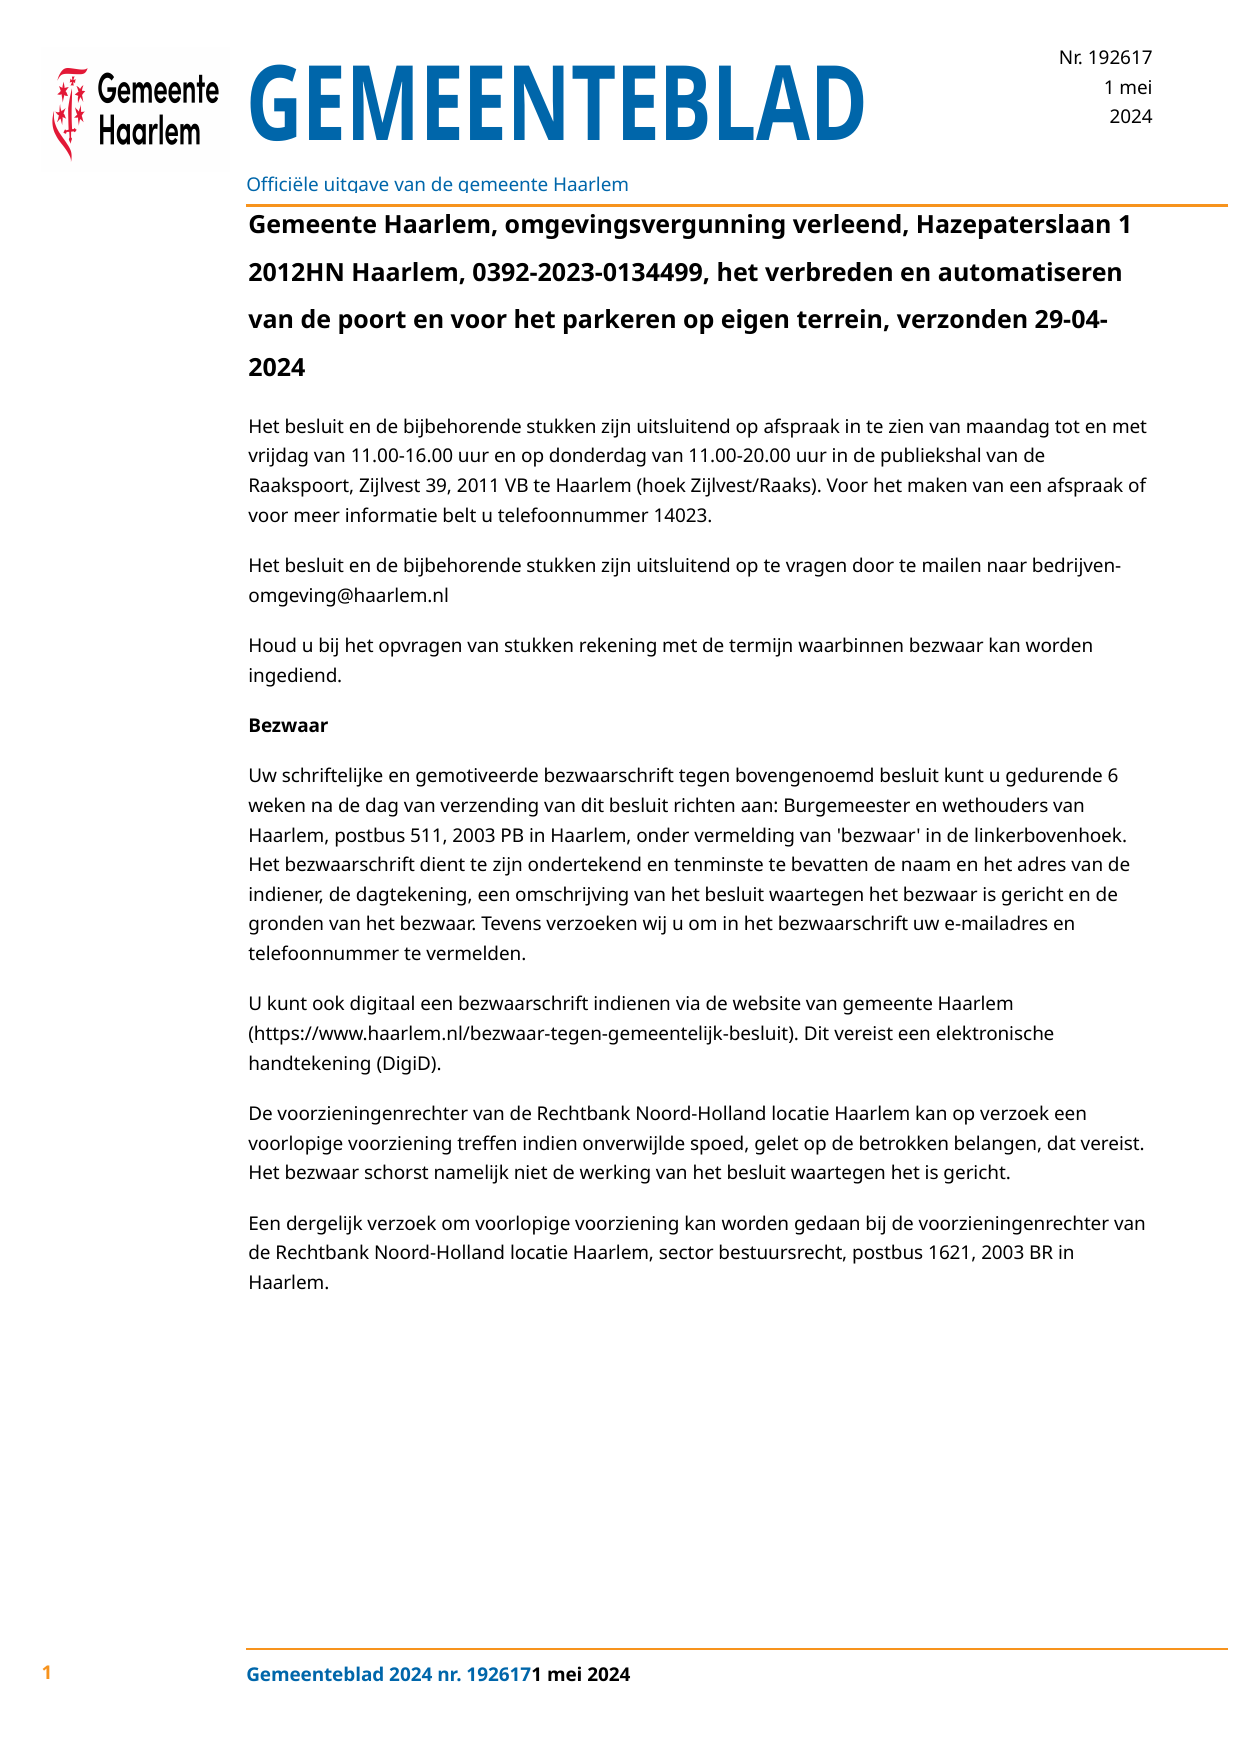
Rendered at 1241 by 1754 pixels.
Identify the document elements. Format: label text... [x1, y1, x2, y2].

text Bezwaar [248, 712, 1152, 738]
picture [41, 47, 231, 172]
text Een dergelijk verzoek om voorlopige voorziening kan worden gedaan bij de voorzieningenrechter van de Rechtbank Noord-Holland locatie Haarlem, sector bestuursrecht, postbus 1621, 2003 BR in Haarlem. [248, 1210, 1152, 1295]
text Het besluit en de bijbehorende stukken zijn uitsluitend op te vragen door te mailen naar bedrijven-omgeving@haarlem.nl [248, 552, 1152, 608]
text Het besluit en de bijbehorende stukken zijn uitsluitend op afspraak in te zien van maandag tot en met vrijdag van 11.00-16.00 uur en op donderdag van 11.00-20.00 uur in de publiekshal van de Raakspoort, Zijlvest 39, 2011 VB te Haarlem (hoek Zijlvest/Raaks). Voor het maken van een afspraak of voor meer informatie belt u telefoonnummer 14023. [248, 413, 1152, 528]
text U kunt ook digitaal een bezwaarschrift indienen via de website van gemeente Haarlem (https://www.haarlem.nl/bezwaar-tegen-gemeentelijk-besluit). Dit vereist een elektronische handtekening (DigiD). [248, 991, 1152, 1076]
text De voorzieningenrechter van de Rechtbank Noord-Holland locatie Haarlem kan op verzoek een voorlopige voorziening treffen indien onverwijlde spoed, gelet op de betrokken belangen, dat vereist. Het bezwaar schorst namelijk niet de werking van het besluit waartegen het is gericht. [248, 1100, 1152, 1185]
text Gemeente Haarlem, omgevingsvergunning verleend, Hazepaterslaan 1 2012HN Haarlem, 0392-2023-0134499, het verbreden en automatiseren van de poort en voor het parkeren op eigen terrein, verzonden 29-04-2024 [248, 207, 1152, 384]
text Uw schriftelijke en gemotiveerde bezwaarschrift tegen bovengenoemd besluit kunt u gedurende 6 weken na de dag van verzending van dit besluit richten aan: Burgemeester en wethouders van Haarlem, postbus 511, 2003 PB in Haarlem, onder vermelding van 'bezwaar' in de linkerbovenhoek. Het bezwaarschrift dient te zijn ondertekend en tenminste te bevatten de naam en het adres van de indiener, de dagtekening, een omschrijving van het besluit waartegen het bezwaar is gericht en de gronden van het bezwaar. Tevens verzoeken wij u om in het bezwaarschrift uw e-mailadres en telefoonnummer te vermelden. [248, 763, 1152, 966]
text Houd u bij het opvragen van stukken rekening met de termijn waarbinnen bezwaar kan worden ingediend. [248, 632, 1152, 688]
